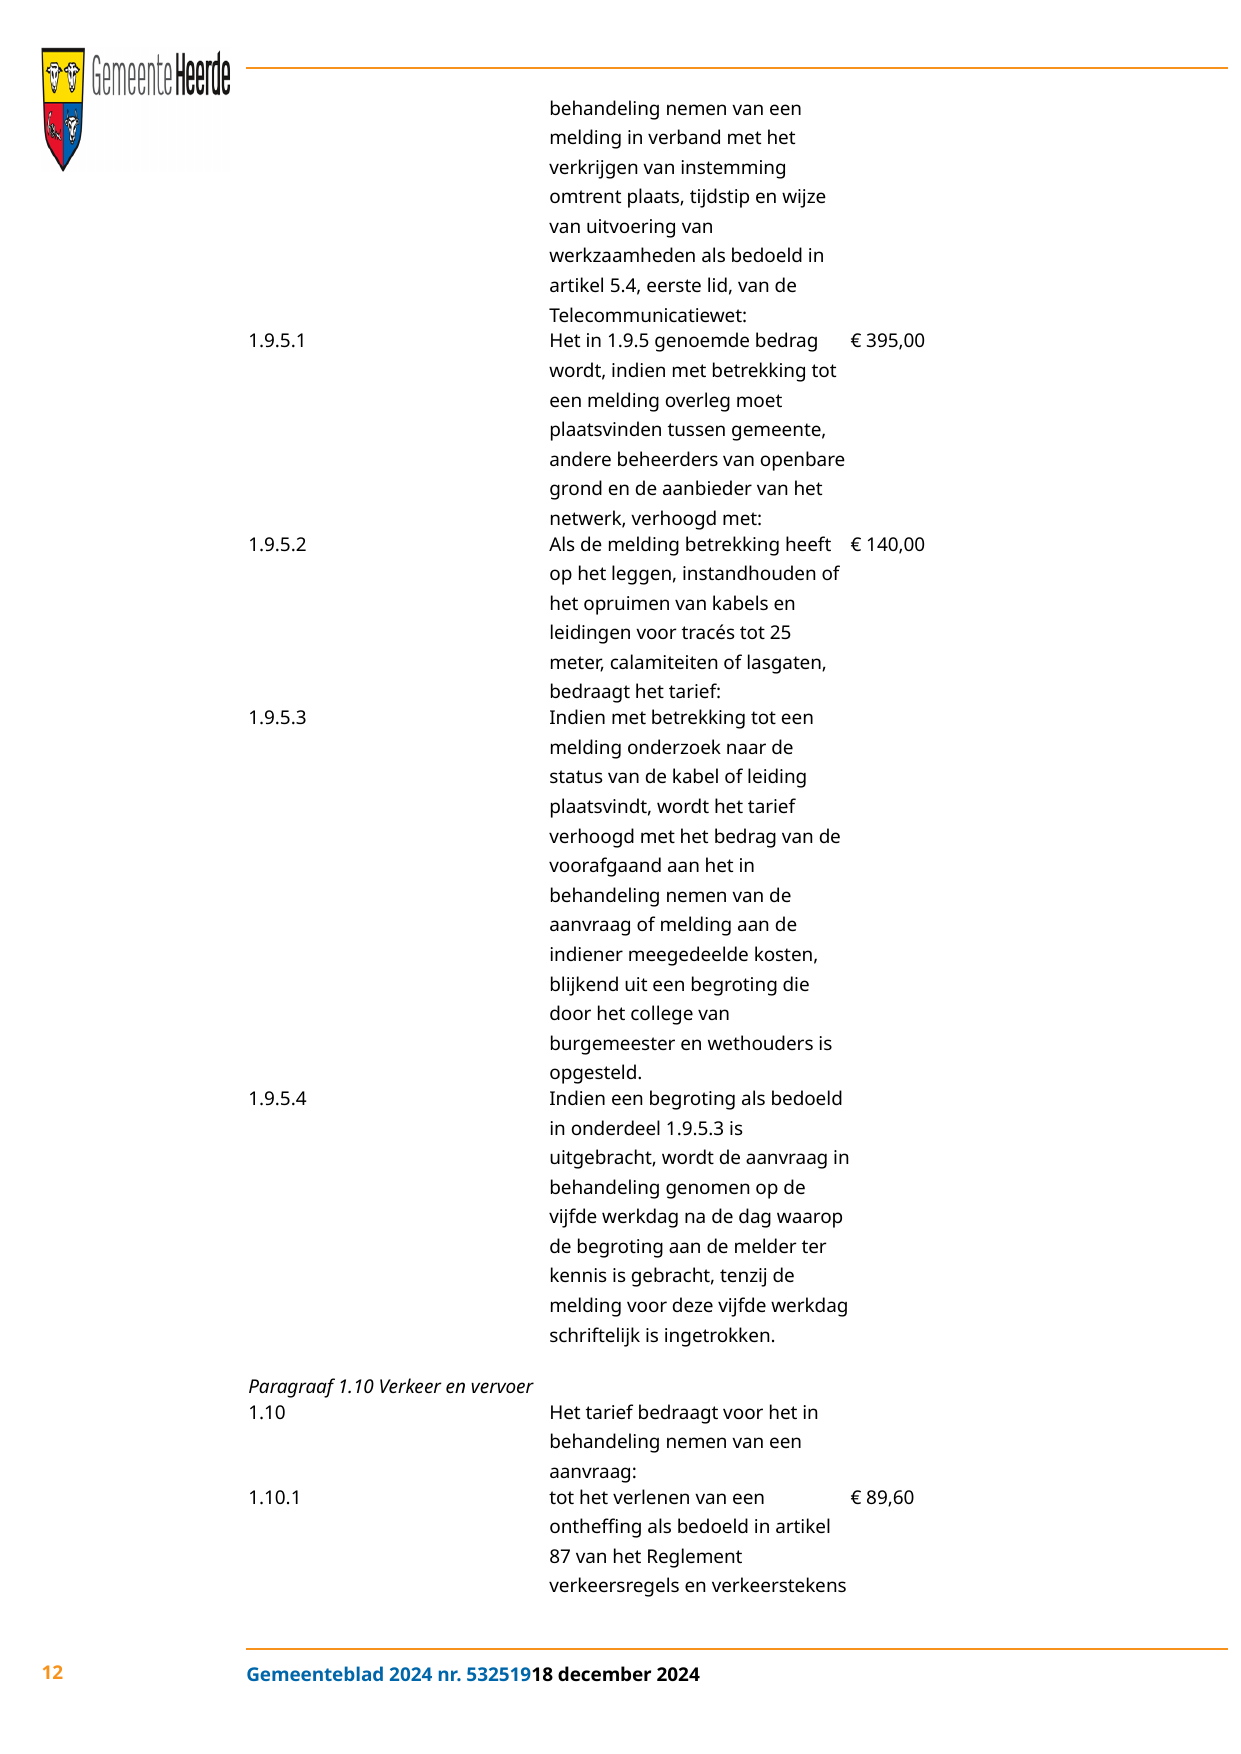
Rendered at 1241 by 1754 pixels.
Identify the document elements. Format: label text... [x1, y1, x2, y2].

table_cell Paragraaf 1.10 Verkeer en vervoer [248, 1373, 850, 1399]
table_cell [850, 1373, 1152, 1399]
table_cell 1.10.1 [248, 1484, 549, 1598]
table_cell € 395,00 [850, 328, 1152, 531]
table_cell [248, 1348, 549, 1373]
table_cell 1.10 [248, 1399, 549, 1484]
table_cell behandeling nemen van een melding in verband met het verkrijgen van instemming omtrent plaats, tijdstip en wijze van uitvoering van werkzaamheden als bedoeld in artikel 5.4, eerste lid, van de Telecommunicatiewet: [549, 95, 850, 328]
table_cell [850, 1085, 1152, 1348]
table_cell Indien een begroting als bedoeld in onderdeel 1.9.5.3 is uitgebracht, wordt de aanvraag in behandeling genomen op de vijfde werkdag na de dag waarop de begroting aan de melder ter kennis is gebracht, tenzij de melding voor deze vijfde werkdag schriftelijk is ingetrokken. [549, 1085, 850, 1348]
table_cell 1.9.5.1 [248, 328, 549, 531]
table_cell Het in 1.9.5 genoemde bedrag wordt, indien met betrekking tot een melding overleg moet plaatsvinden tussen gemeente, andere beheerders van openbare grond en de aanbieder van het netwerk, verhoogd met: [549, 328, 850, 531]
table_cell [850, 95, 1152, 328]
table_cell Het tarief bedraagt voor het in behandeling nemen van een aanvraag: [549, 1399, 850, 1484]
table_cell [248, 95, 549, 328]
table_cell 1.9.5.3 [248, 705, 549, 1085]
table_cell Als de melding betrekking heeft op het leggen, instandhouden of het opruimen van kabels en leidingen voor tracés tot 25 meter, calamiteiten of lasgaten, bedraagt het tarief: [549, 531, 850, 704]
picture [41, 47, 231, 172]
table_cell 1.9.5.2 [248, 531, 549, 704]
table_cell € 140,00 [850, 531, 1152, 704]
table_cell [850, 705, 1152, 1085]
table_cell [549, 1348, 850, 1373]
table_cell [850, 1399, 1152, 1484]
table_cell Indien met betrekking tot een melding onderzoek naar de status van de kabel of leiding plaatsvindt, wordt het tarief verhoogd met het bedrag van de voorafgaand aan het in behandeling nemen van de aanvraag of melding aan de indiener meegedeelde kosten, blijkend uit een begroting die door het college van burgemeester en wethouders is opgesteld. [549, 705, 850, 1085]
table_cell 1.9.5.4 [248, 1085, 549, 1348]
table_cell € 89,60 [850, 1484, 1152, 1598]
table_cell tot het verlenen van een ontheffing als bedoeld in artikel 87 van het Reglement verkeersregels en verkeerstekens [549, 1484, 850, 1598]
table_cell [850, 1348, 1152, 1373]
